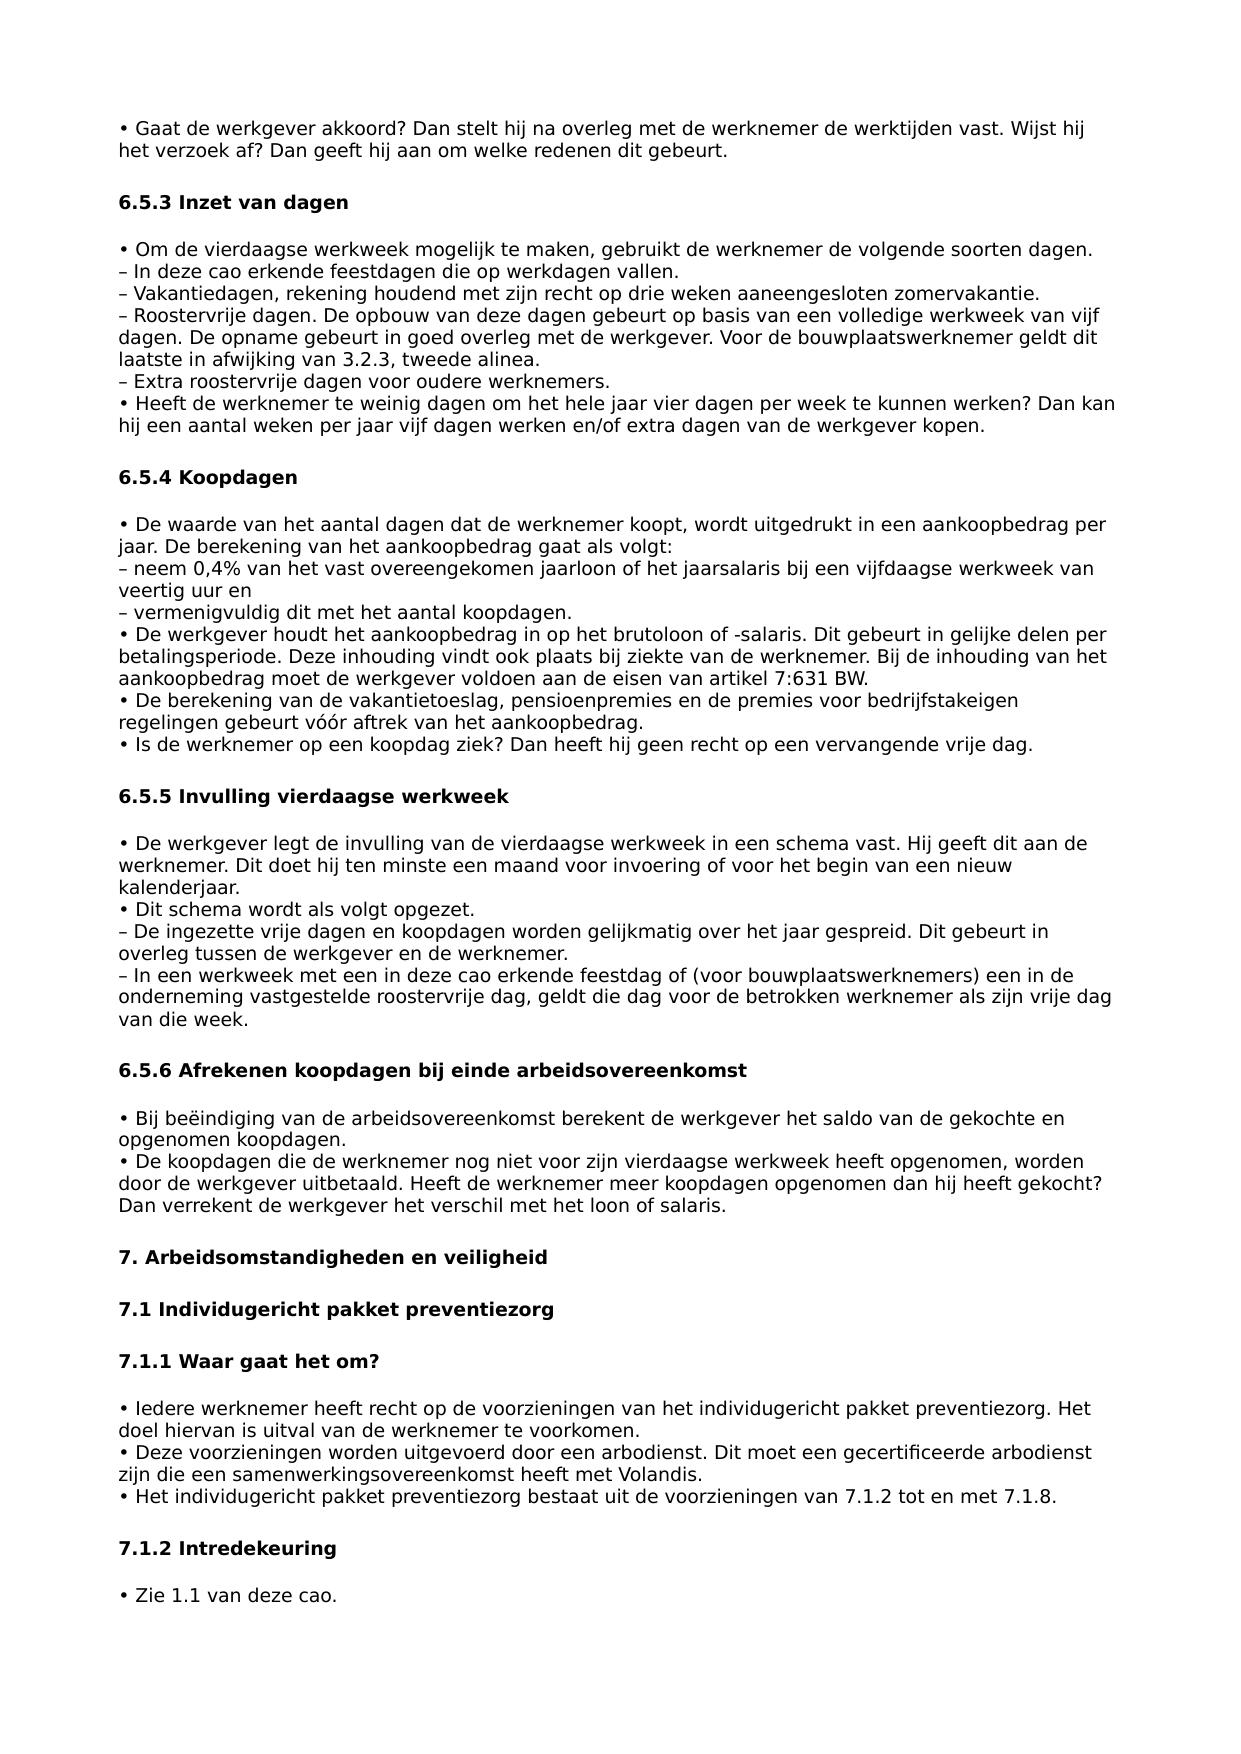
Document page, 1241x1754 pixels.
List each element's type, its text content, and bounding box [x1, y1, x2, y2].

text – vermenigvuldig dit met het aantal koopdagen. [118, 602, 1122, 624]
text • Bij beëindiging van de arbeidsovereenkomst berekent de werkgever het saldo van de gekochte en opgenomen koopdagen. [118, 1107, 1122, 1151]
text • Om de vierdaagse werkweek mogelijk te maken, gebruikt de werknemer de volgende soorten dagen. [118, 239, 1122, 261]
text • Gaat de werkgever akkoord? Dan stelt hij na overleg met de werknemer de werktijden vast. Wijst hij het verzoek af? Dan geeft hij aan om welke redenen dit gebeurt. [118, 118, 1122, 162]
text • Het individugericht pakket preventiezorg bestaat uit de voorzieningen van 7.1.2 tot en met 7.1.8. [118, 1486, 1122, 1508]
text – In een werkweek met een in deze cao erkende feestdag of (voor bouwplaatswerknemers) een in de onderneming vastgestelde roostervrije dag, geldt die dag voor de betrokken werknemer als zijn vrije dag van die week. [118, 964, 1122, 1030]
text • De werkgever houdt het aankoopbedrag in op het brutoloon of -salaris. Dit gebeurt in gelijke delen per betalingsperiode. Deze inhouding vindt ook plaats bij ziekte van de werknemer. Bij de inhouding van het aankoopbedrag moet de werkgever voldoen aan de eisen van artikel 7:631 BW. [118, 624, 1122, 690]
text • Is de werknemer op een koopdag ziek? Dan heeft hij geen recht op een vervangende vrije dag. [118, 734, 1122, 756]
subtitle 7.1.2 Intredekeuring [118, 1538, 1122, 1560]
text • Dit schema wordt als volgt opgezet. [118, 898, 1122, 921]
text • De waarde van het aantal dagen dat de werknemer koopt, wordt uitgedrukt in een aankoopbedrag per jaar. De berekening van het aankoopbedrag gaat als volgt: [118, 514, 1122, 558]
subtitle 6.5.5 Invulling vierdaagse werkweek [118, 786, 1122, 808]
subtitle 7.1 Individugericht pakket preventiezorg [118, 1299, 1122, 1321]
subtitle 6.5.4 Koopdagen [118, 467, 1122, 489]
text – Roostervrije dagen. De opbouw van deze dagen gebeurt op basis van een volledige werkweek van vijf dagen. De opname gebeurt in goed overleg met de werkgever. Voor de bouwplaatswerknemer geldt dit laatste in afwijking van 3.2.3, tweede alinea. [118, 305, 1122, 371]
subtitle 6.5.6 Afrekenen koopdagen bij einde arbeidsovereenkomst [118, 1060, 1122, 1082]
text • Iedere werknemer heeft recht op de voorzieningen van het individugericht pakket preventiezorg. Het doel hiervan is uitval van de werknemer te voorkomen. [118, 1398, 1122, 1442]
text • De koopdagen die de werknemer nog niet voor zijn vierdaagse werkweek heeft opgenomen, worden door de werkgever uitbetaald. Heeft de werknemer meer koopdagen opgenomen dan hij heeft gekocht? Dan verrekent de werkgever het verschil met het loon of salaris. [118, 1151, 1122, 1217]
text • Zie 1.1 van deze cao. [118, 1585, 1122, 1607]
subtitle 6.5.3 Inzet van dagen [118, 192, 1122, 214]
text • De werkgever legt de invulling van de vierdaagse werkweek in een schema vast. Hij geeft dit aan de werknemer. Dit doet hij ten minste een maand voor invoering of voor het begin van een nieuw kalenderjaar. [118, 833, 1122, 898]
subtitle 7.1.1 Waar gaat het om? [118, 1351, 1122, 1373]
subtitle 7. Arbeidsomstandigheden en veiligheid [118, 1247, 1122, 1269]
text • Heeft de werknemer te weinig dagen om het hele jaar vier dagen per week te kunnen werken? Dan kan hij een aantal weken per jaar vijf dagen werken en/of extra dagen van de werkgever kopen. [118, 393, 1122, 437]
text • De berekening van de vakantietoeslag, pensioenpremies en de premies voor bedrijfstakeigen regelingen gebeurt vóór aftrek van het aankoopbedrag. [118, 690, 1122, 734]
text • Deze voorzieningen worden uitgevoerd door een arbodienst. Dit moet een gecertificeerde arbodienst zijn die een samenwerkingsovereenkomst heeft met Volandis. [118, 1442, 1122, 1486]
text – De ingezette vrije dagen en koopdagen worden gelijkmatig over het jaar gespreid. Dit gebeurt in overleg tussen de werkgever en de werknemer. [118, 921, 1122, 964]
text – In deze cao erkende feestdagen die op werkdagen vallen. [118, 261, 1122, 283]
text – Vakantiedagen, rekening houdend met zijn recht op drie weken aaneengesloten zomervakantie. [118, 283, 1122, 305]
text – Extra roostervrije dagen voor oudere werknemers. [118, 371, 1122, 393]
text – neem 0,4% van het vast overeengekomen jaarloon of het jaarsalaris bij een vijfdaagse werkweek van veertig uur en [118, 558, 1122, 602]
